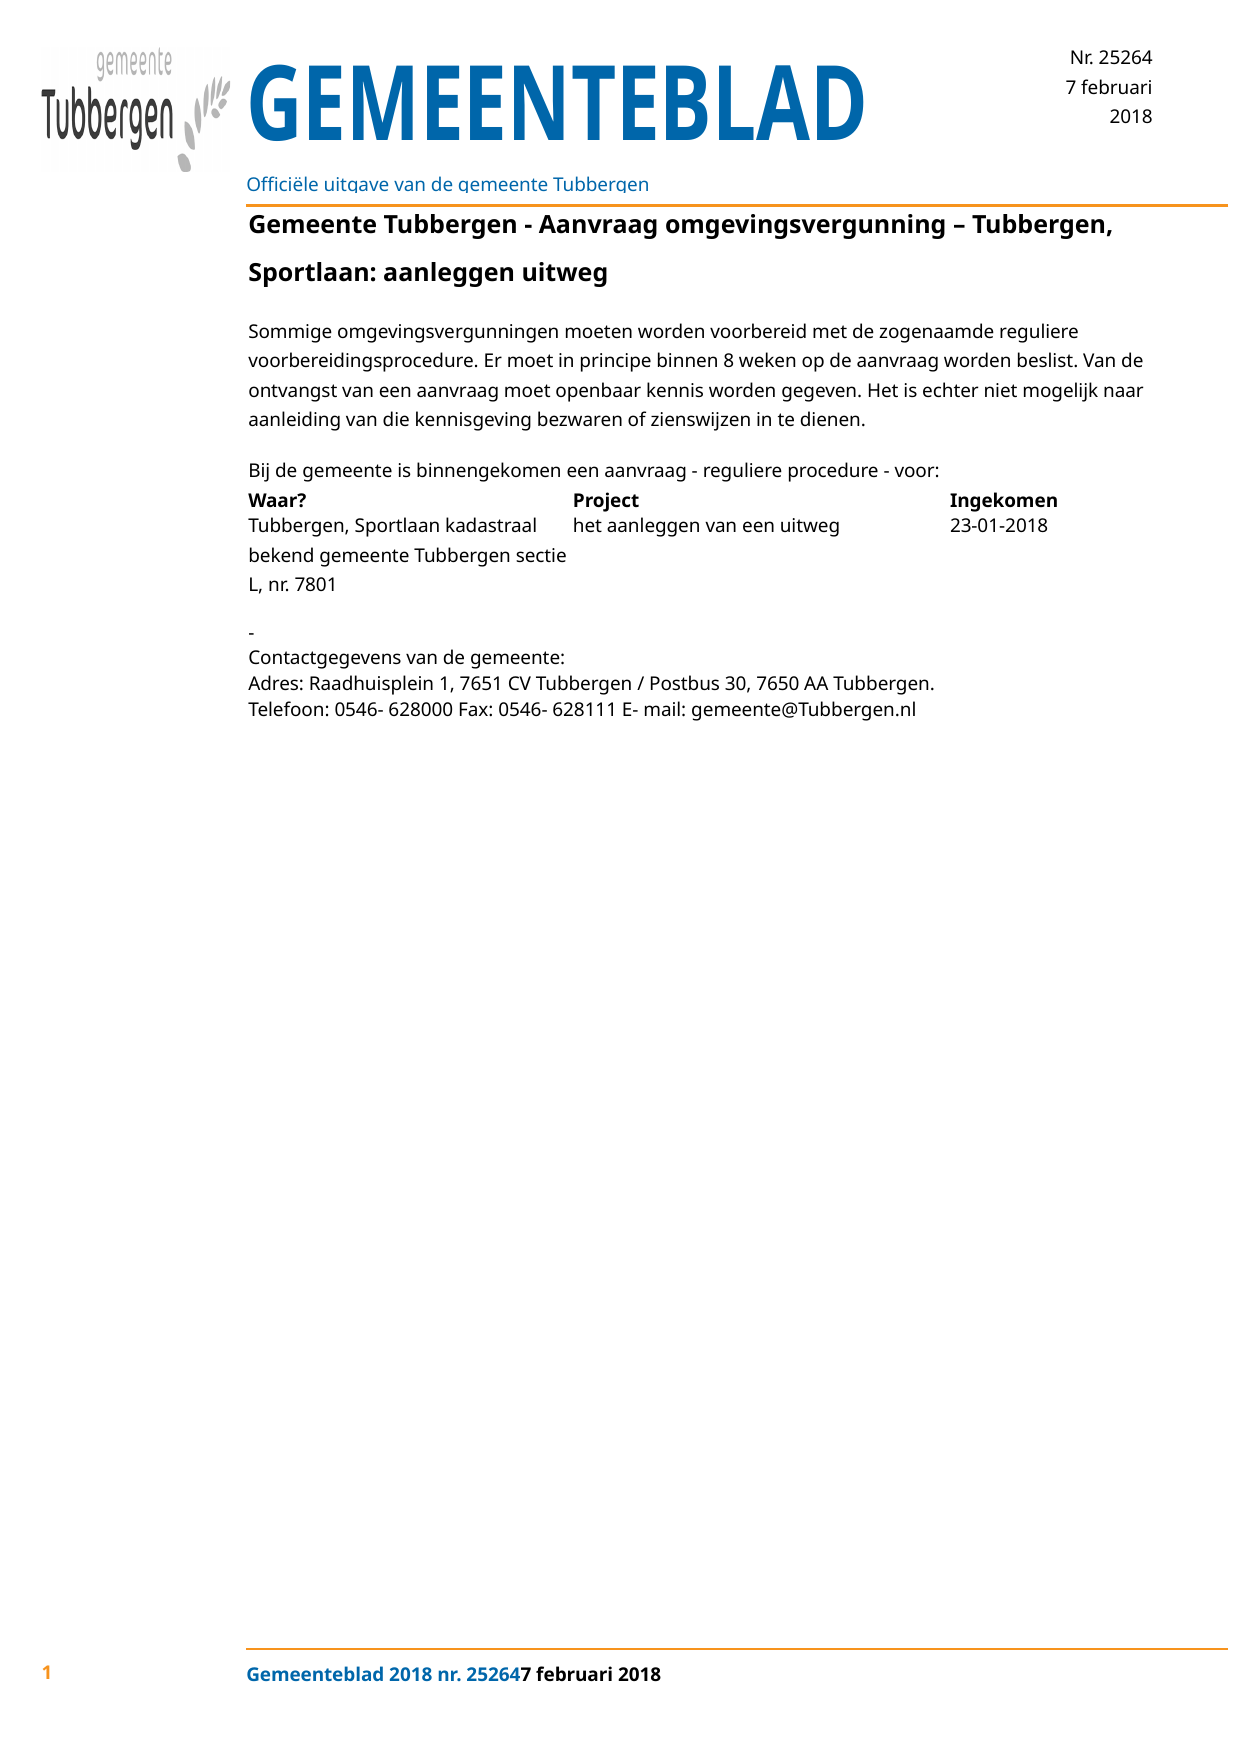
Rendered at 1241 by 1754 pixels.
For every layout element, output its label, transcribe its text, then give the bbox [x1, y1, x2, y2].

text - [248, 619, 1152, 644]
picture [41, 47, 231, 172]
text Telefoon: 0546- 628000 Fax: 0546- 628111 E- mail: gemeente@Tubbergen.nl [248, 696, 1152, 722]
table_cell Tubbergen, Sportlaan kadastraal bekend gemeente Tubbergen sectie L, nr. 7801 [248, 513, 573, 597]
text Contactgegevens van de gemeente: [248, 644, 1152, 670]
table_cell het aanleggen van een uitweg [573, 513, 950, 597]
text Sommige omgevingsvergunningen moeten worden voorbereid met de zogenaamde reguliere voorbereidingsprocedure. Er moet in principe binnen 8 weken op de aanvraag worden beslist. Van de ontvangst van een aanvraag moet openbaar kennis worden gegeven. Het is echter niet mogelijk naar aanleiding van die kennisgeving bezwaren of zienswijzen in te dienen. [248, 318, 1152, 432]
text Adres: Raadhuisplein 1, 7651 CV Tubbergen / Postbus 30, 7650 AA Tubbergen. [248, 670, 1152, 696]
table_cell 23-01-2018 [950, 513, 1152, 597]
table_header Ingekomen [950, 487, 1152, 512]
text Bij de gemeente is binnengekomen een aanvraag - reguliere procedure - voor: [248, 457, 1152, 483]
table_header Waar? [248, 487, 573, 512]
text Gemeente Tubbergen - Aanvraag omgevingsvergunning – Tubbergen, Sportlaan: aanleggen uitweg [248, 207, 1152, 288]
table_header Project [573, 487, 950, 512]
